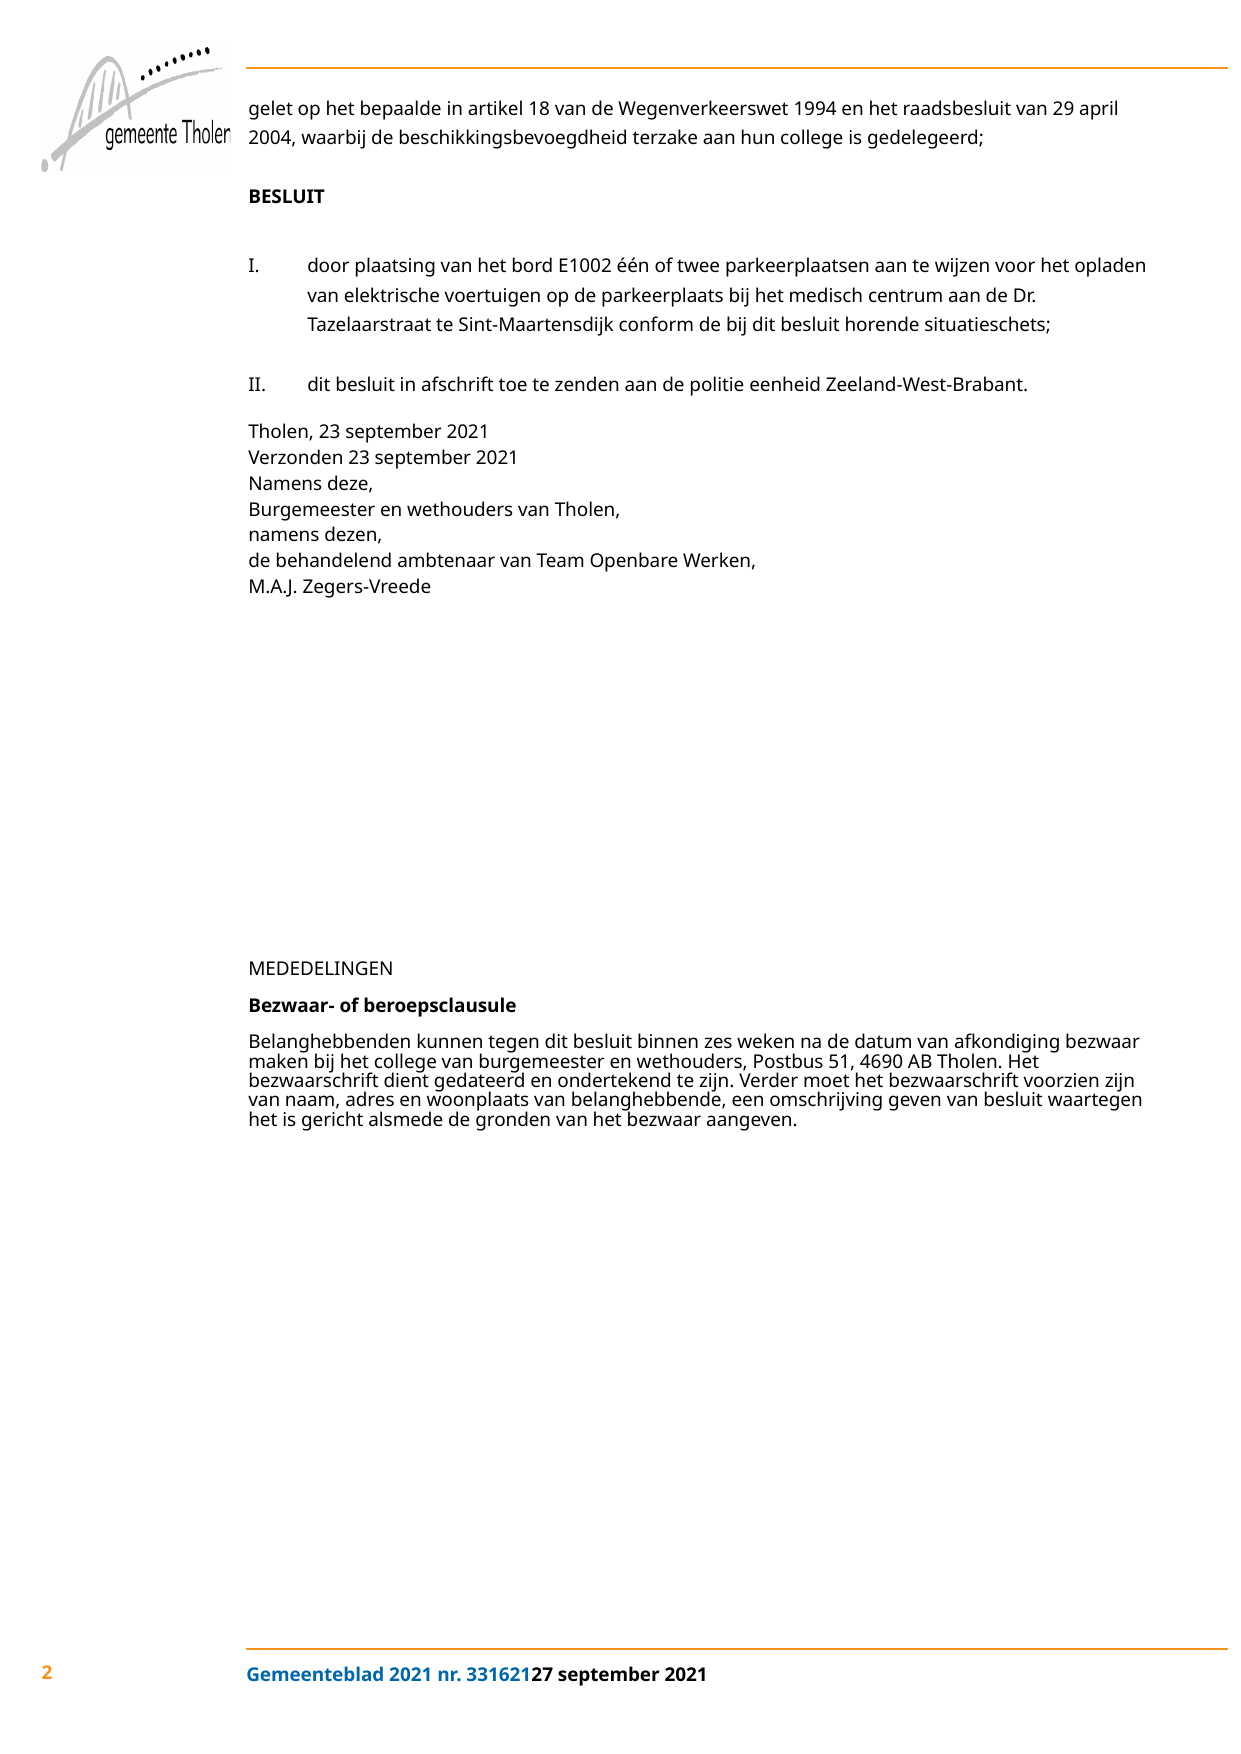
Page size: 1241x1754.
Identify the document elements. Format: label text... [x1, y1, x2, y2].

text de behandelend ambtenaar van Team Openbare Werken, [248, 547, 1152, 573]
text Tholen, 23 september 2021 [248, 418, 1152, 444]
text namens dezen, [248, 521, 1152, 547]
text Belanghebbenden kunnen tegen dit besluit binnen zes weken na de datum van afkondiging bezwaar maken bij het college van burgemeester en wethouders, Postbus 51, 4690 AB Tholen. Het bezwaarschrift dient gedateerd en ondertekend te zijn. Verder moet het bezwaarschrift voorzien zijn van naam, adres en woonplaats van belanghebbende, een omschrijving geven van besluit waartegen het is gericht alsmede de gronden van het bezwaar aangeven. [248, 1033, 1152, 1130]
text Namens deze, [248, 470, 1152, 496]
text Verzonden 23 september 2021 [248, 444, 1152, 470]
list dit besluit in afschrift toe te zenden aan de politie eenheid Zeeland-West-Brabant. [248, 371, 1152, 396]
text Bezwaar- of beroepsclausule [248, 997, 1152, 1016]
picture [41, 47, 231, 172]
text Burgemeester en wethouders van Tholen, [248, 496, 1152, 521]
text M.A.J. Zegers-Vreede [248, 573, 1152, 599]
text BESLUIT [248, 183, 1152, 209]
text gelet op het bepaalde in artikel 18 van de Wegenverkeerswet 1994 en het raadsbesluit van 29 april 2004, waarbij de beschikkingsbevoegdheid terzake aan hun college is gedelegeerd; [248, 95, 1152, 150]
text MEDEDELINGEN [248, 959, 1152, 979]
list door plaatsing van het bord E1002 één of twee parkeerplaatsen aan te wijzen voor het opladen van elektrische voertuigen op de parkeerplaats bij het medisch centrum aan de Dr. Tazelaarstraat te Sint-Maartensdijk conform de bij dit besluit horende situatieschets; [248, 252, 1152, 337]
